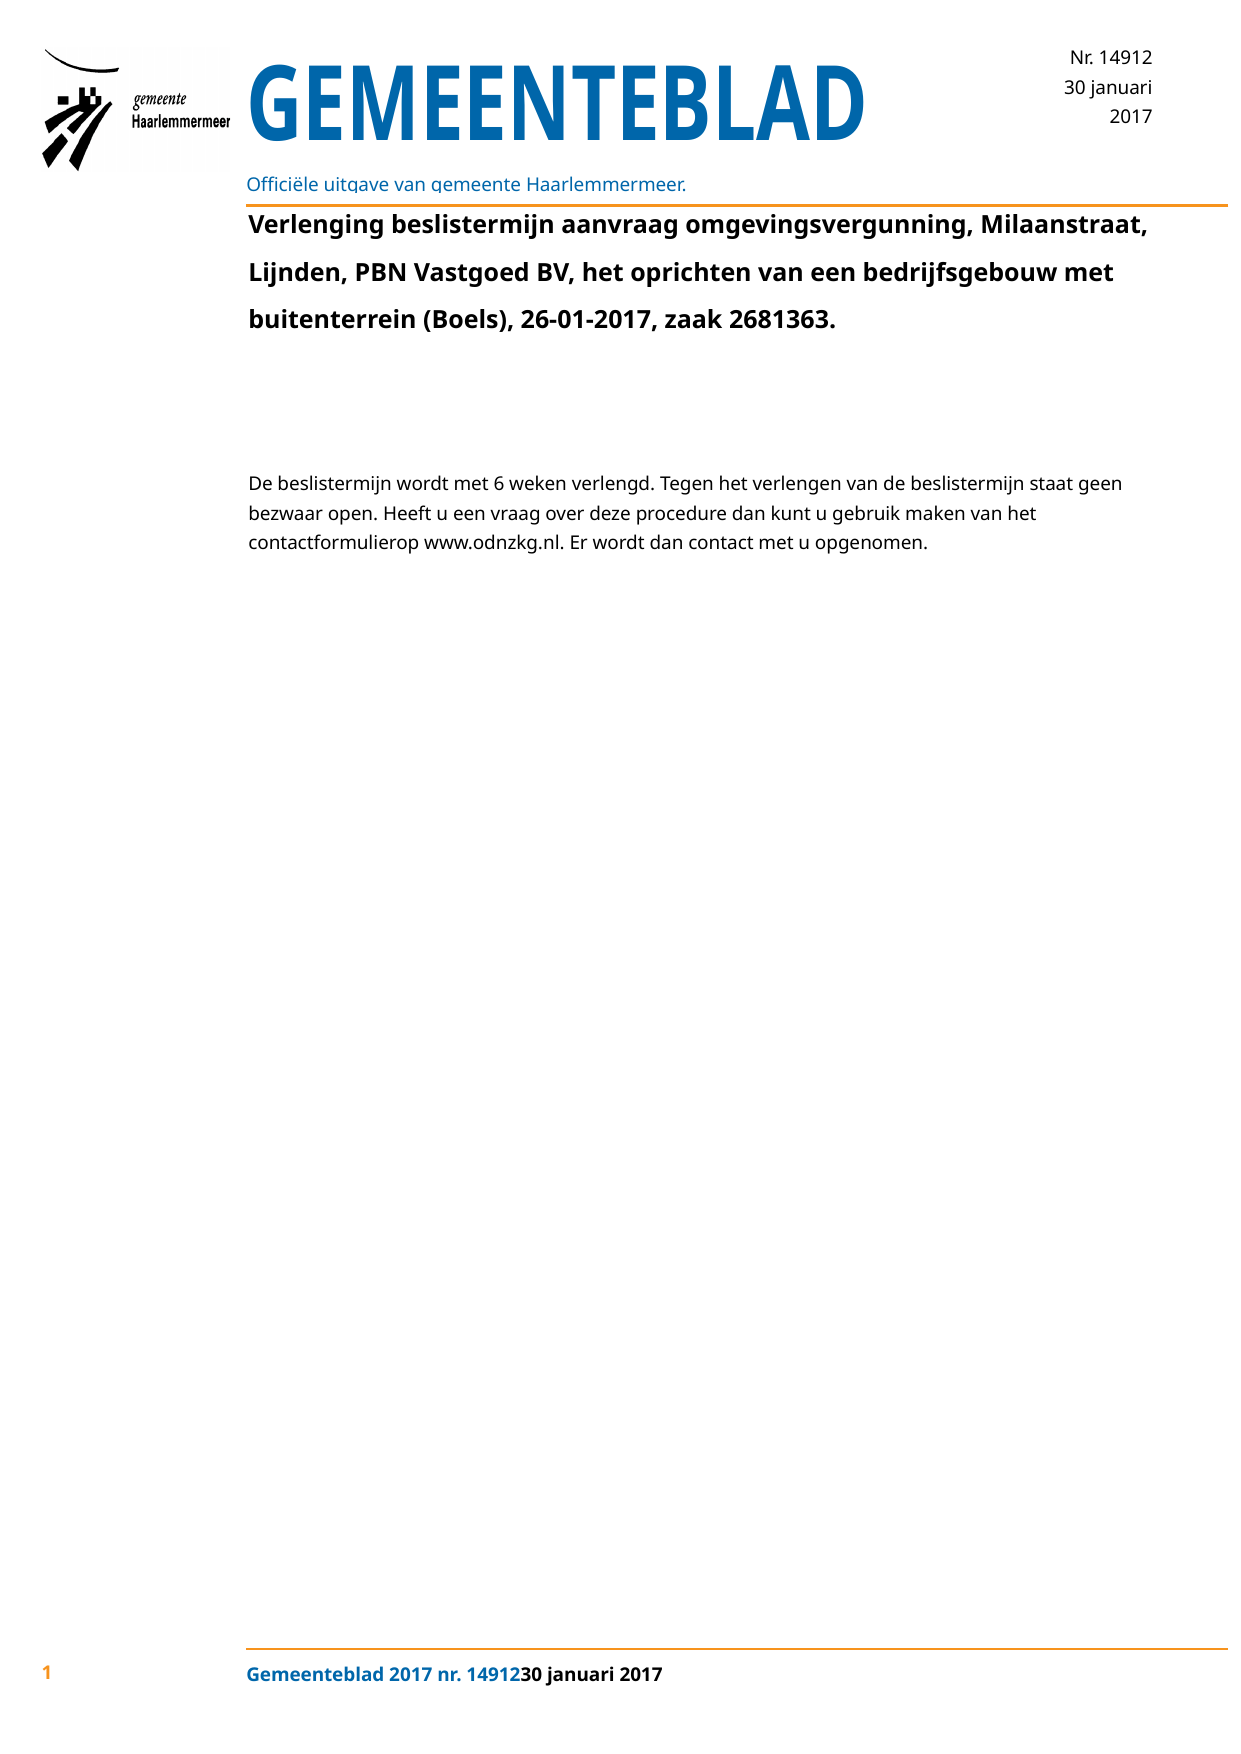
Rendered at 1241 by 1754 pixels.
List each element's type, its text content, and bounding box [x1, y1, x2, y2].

picture [41, 47, 231, 172]
text Verlenging beslistermijn aanvraag omgevingsvergunning, Milaanstraat, Lijnden, PBN Vastgoed BV, het oprichten van een bedrijfsgebouw met buitenterrein (Boels), 26-01-2017, zaak 2681363. [248, 207, 1152, 336]
text De beslistermijn wordt met 6 weken verlengd. Tegen het verlengen van de beslistermijn staat geen bezwaar open. Heeft u een vraag over deze procedure dan kunt u gebruik maken van het contactformulierop www.odnzkg.nl. Er wordt dan contact met u opgenomen. [248, 470, 1152, 555]
